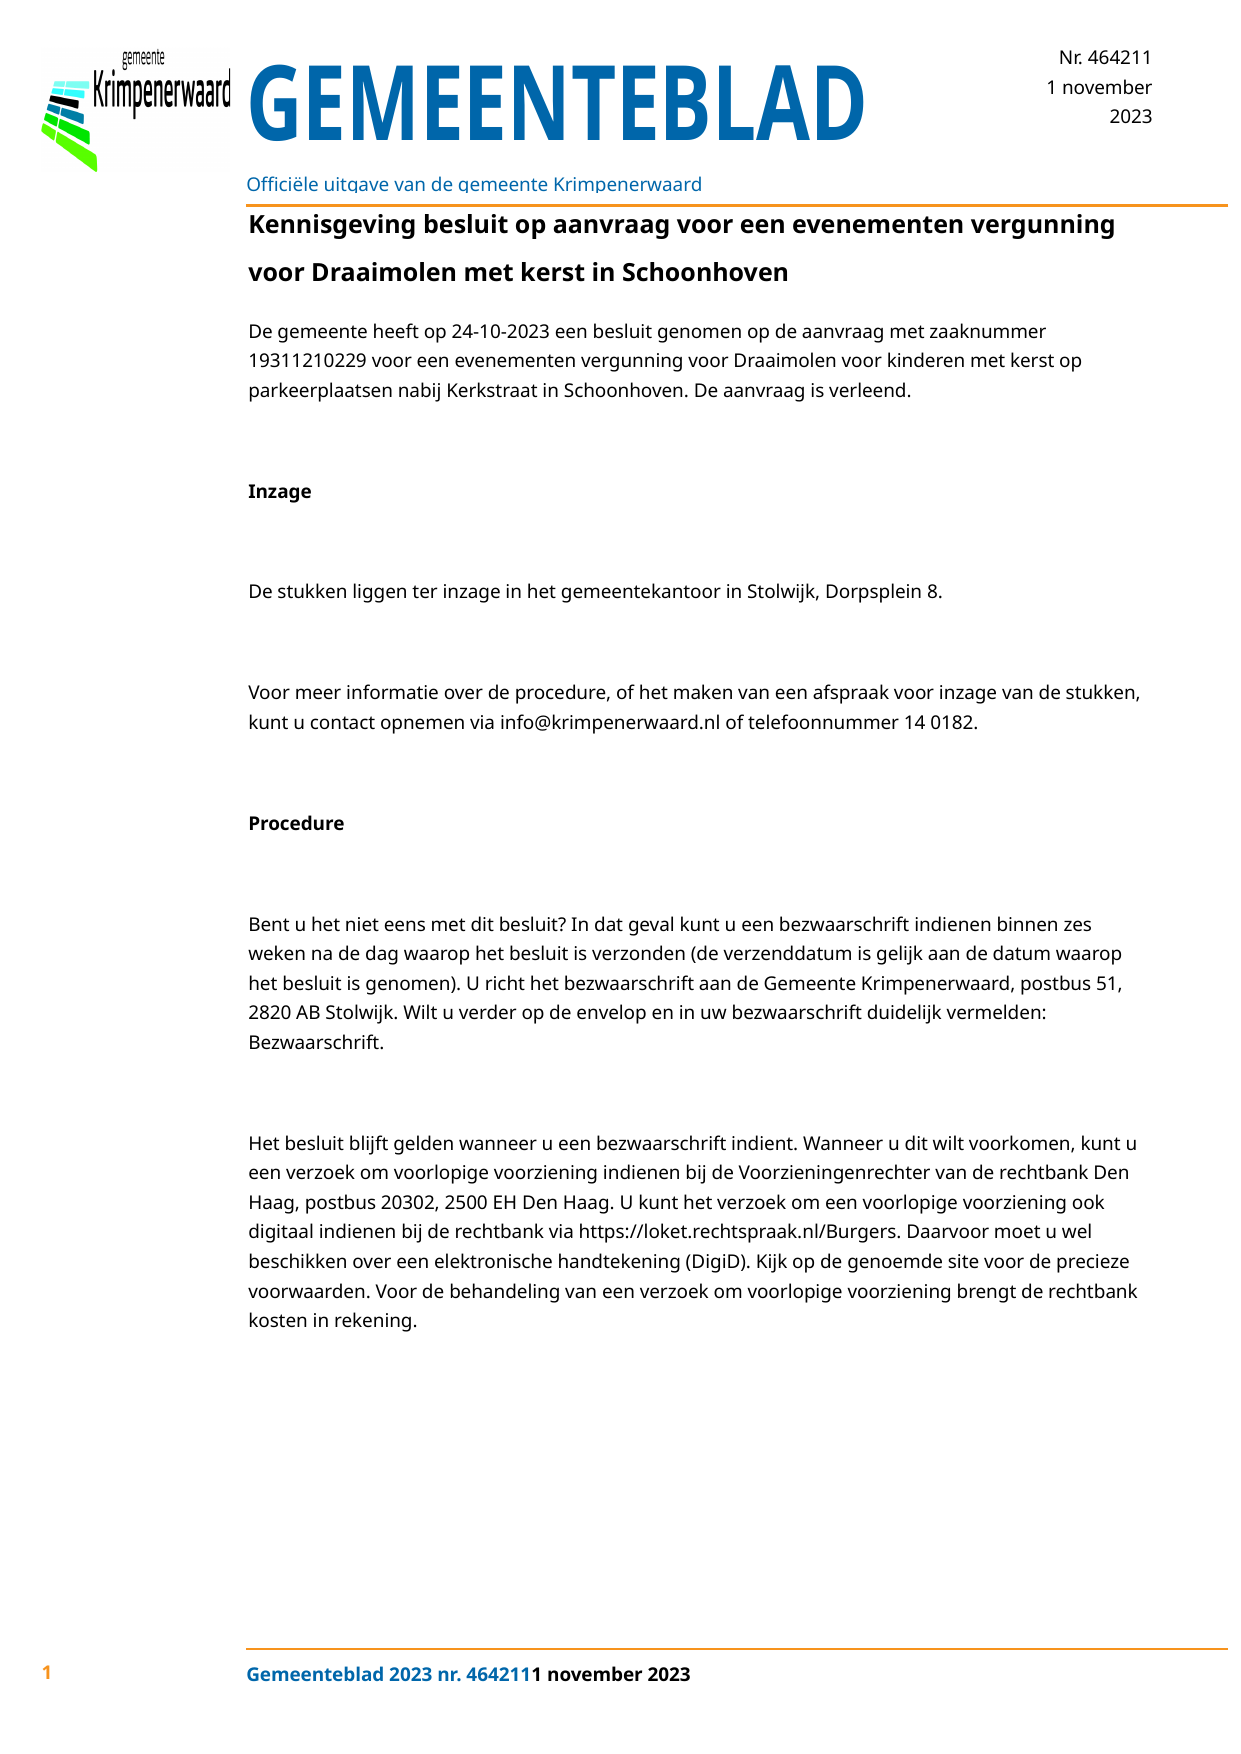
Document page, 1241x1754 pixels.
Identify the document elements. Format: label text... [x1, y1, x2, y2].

text Voor meer informatie over de procedure, of het maken van een afspraak voor inzage van de stukken, kunt u contact opnemen via info@krimpenerwaard.nl of telefoonnummer 14 0182. [248, 679, 1152, 735]
text De gemeente heeft op 24-10-2023 een besluit genomen op de aanvraag met zaaknummer 19311210229 voor een evenementen vergunning voor Draaimolen voor kinderen met kerst op parkeerplaatsen nabij Kerkstraat in Schoonhoven. De aanvraag is verleend. [248, 318, 1152, 403]
text De stukken liggen ter inzage in het gemeentekantoor in Stolwijk, Dorpsplein 8. [248, 579, 1152, 604]
text Kennisgeving besluit op aanvraag voor een evenementen vergunning voor Draaimolen met kerst in Schoonhoven [248, 207, 1152, 288]
text Het besluit blijft gelden wanneer u een bezwaarschrift indient. Wanneer u dit wilt voorkomen, kunt u een verzoek om voorlopige voorziening indienen bij de Voorzieningenrechter van de rechtbank Den Haag, postbus 20302, 2500 EH Den Haag. U kunt het verzoek om een voorlopige voorziening ook digitaal indienen bij de rechtbank via https://loket.rechtspraak.nl/Burgers. Daarvoor moet u wel beschikken over een elektronische handtekening (DigiD). Kijk op de genoemde site voor de precieze voorwaarden. Voor de behandeling van een verzoek om voorlopige voorziening brengt de rechtbank kosten in rekening. [248, 1130, 1152, 1333]
text Procedure [248, 810, 1152, 836]
picture [41, 47, 231, 172]
text Bent u het niet eens met dit besluit? In dat geval kunt u een bezwaarschrift indienen binnen zes weken na de dag waarop het besluit is verzonden (de verzenddatum is gelijk aan de datum waarop het besluit is genomen). U richt het bezwaarschrift aan de Gemeente Krimpenerwaard, postbus 51, 2820 AB Stolwijk. Wilt u verder op de envelop en in uw bezwaarschrift duidelijk vermelden: Bezwaarschrift. [248, 911, 1152, 1055]
text Inzage [248, 478, 1152, 504]
